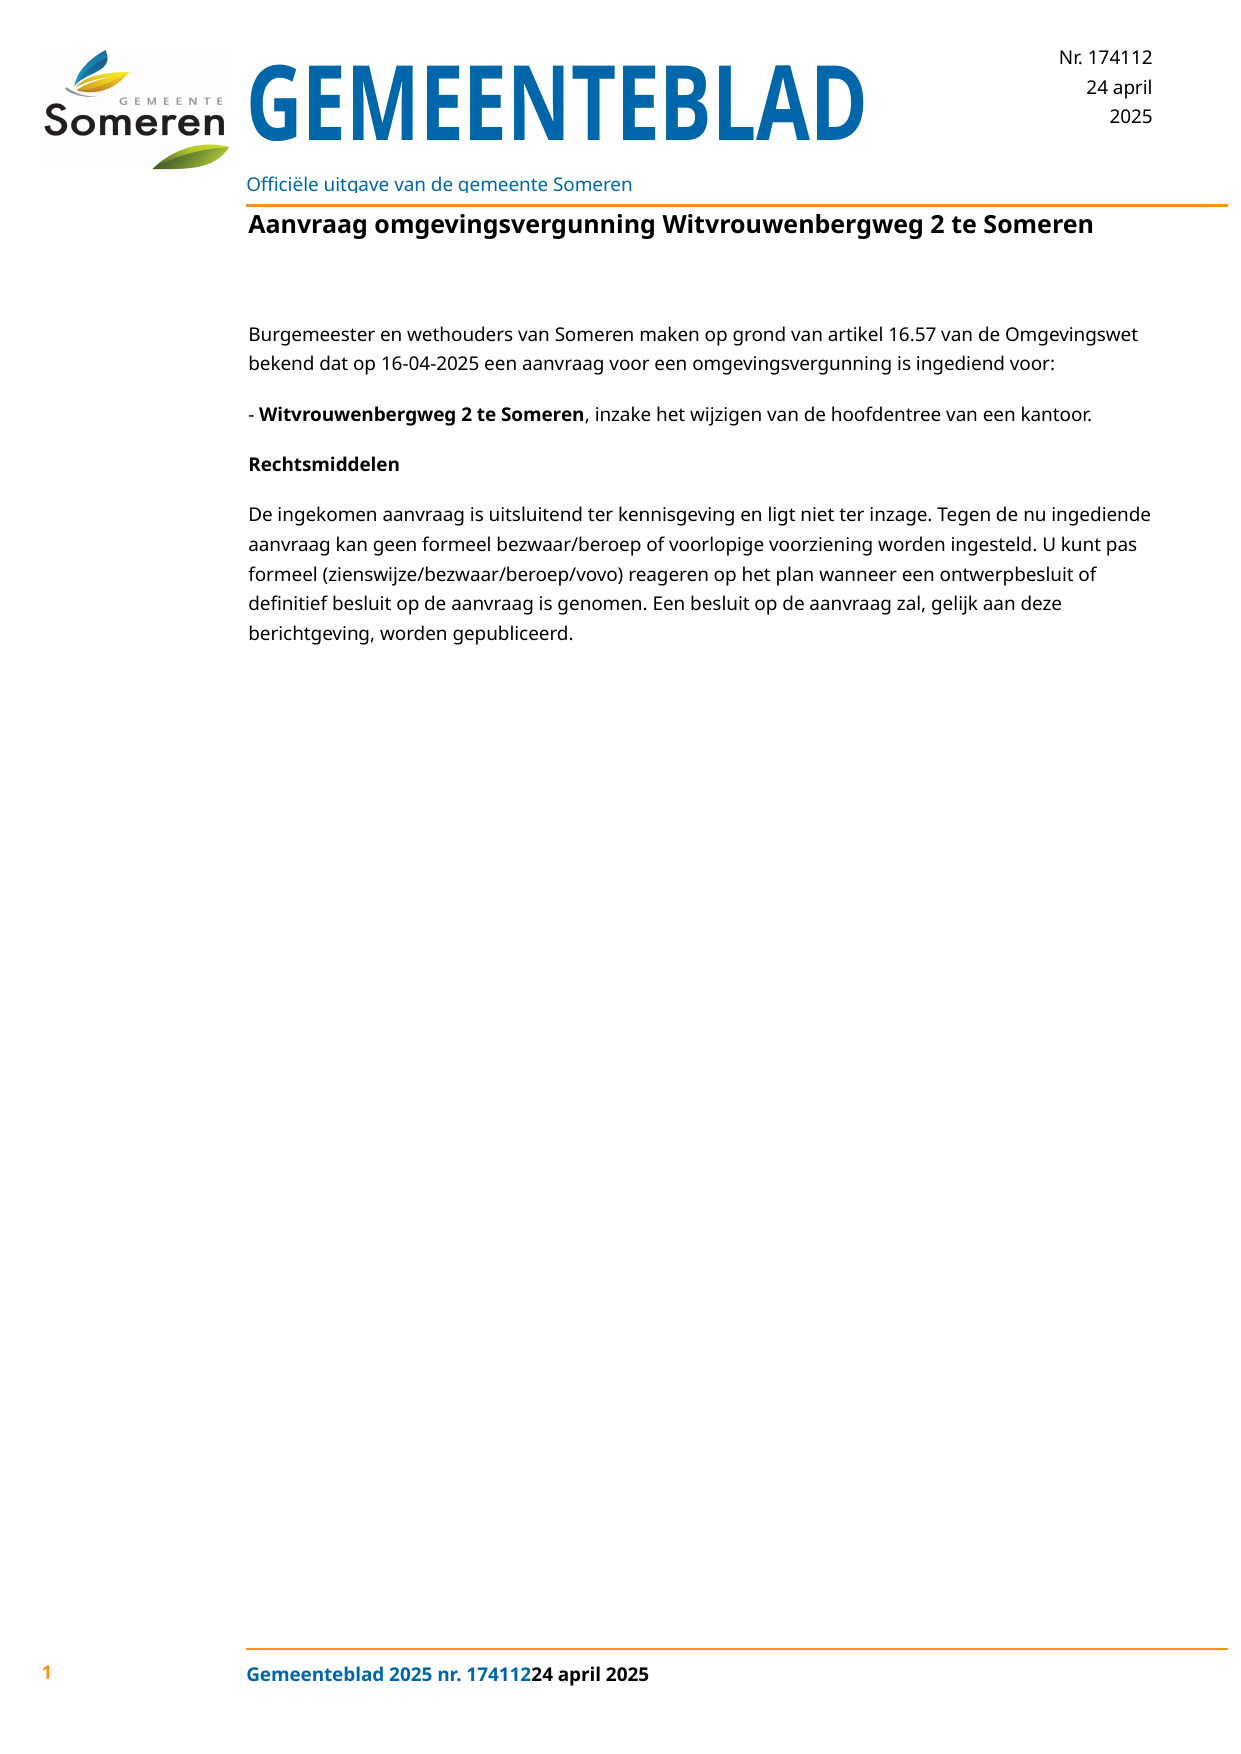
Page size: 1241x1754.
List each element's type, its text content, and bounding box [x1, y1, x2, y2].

picture [41, 47, 231, 172]
text De ingekomen aanvraag is uitsluitend ter kennisgeving en ligt niet ter inzage. Tegen de nu ingediende aanvraag kan geen formeel bezwaar/beroep of voorlopige voorziening worden ingesteld. U kunt pas formeel (zienswijze/bezwaar/beroep/vovo) reageren op het plan wanneer een ontwerpbesluit of definitief besluit op de aanvraag is genomen. Een besluit op de aanvraag zal, gelijk aan deze berichtgeving, worden gepubliceerd. [248, 502, 1152, 646]
text Aanvraag omgevingsvergunning Witvrouwenbergweg 2 te Someren [248, 207, 1152, 241]
text Rechtsmiddelen [248, 451, 1152, 477]
text - Witvrouwenbergweg 2 te Someren, inzake het wijzigen van de hoofdentree van een kantoor. [248, 401, 1152, 426]
text Burgemeester en wethouders van Someren maken op grond van artikel 16.57 van de Omgevingswet bekend dat op 16-04-2025 een aanvraag voor een omgevingsvergunning is ingediend voor: [248, 321, 1152, 376]
